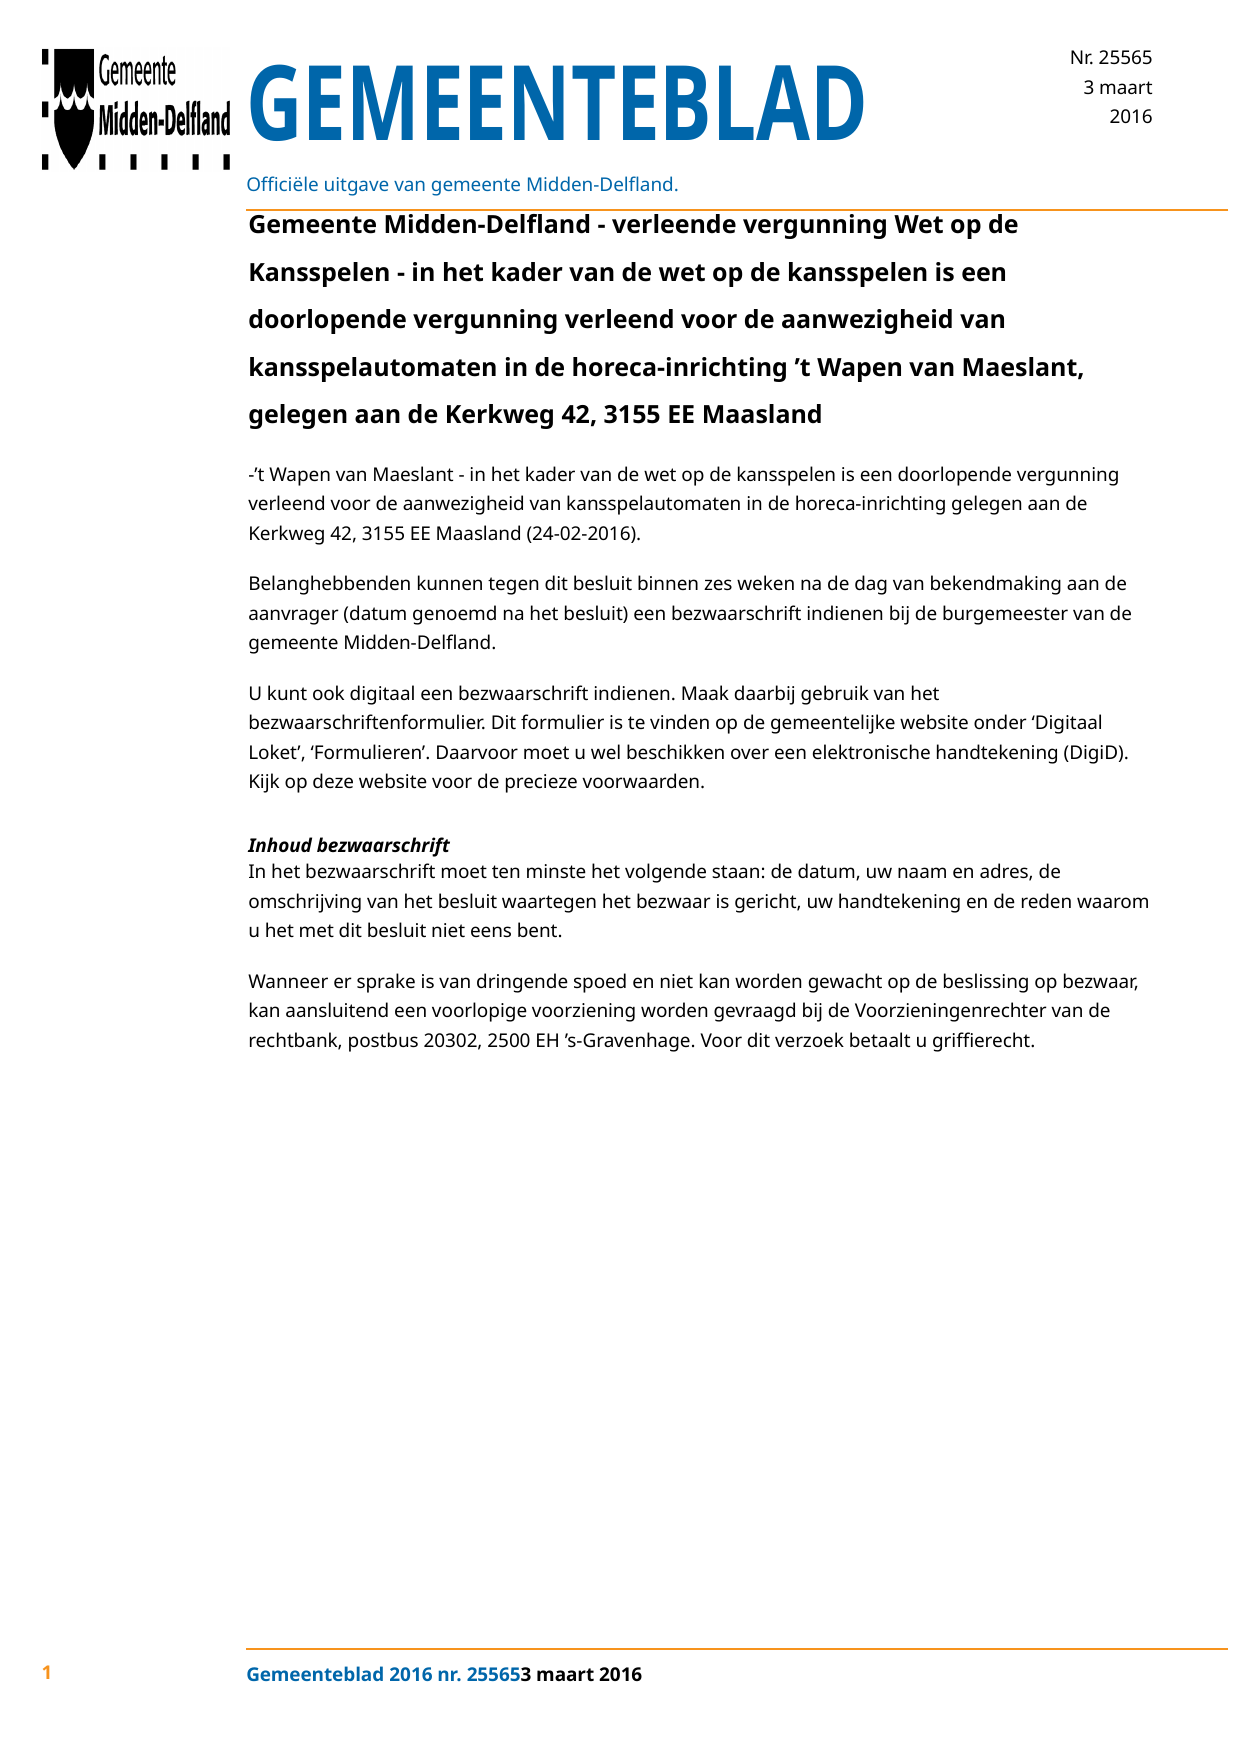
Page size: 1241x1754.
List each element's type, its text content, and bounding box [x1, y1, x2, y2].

text Gemeente Midden-Delfland - verleende vergunning Wet op de Kansspelen - in het kader van de wet op de kansspelen is een doorlopende vergunning verleend voor de aanwezigheid van kansspelautomaten in de horeca-inrichting ’t Wapen van Maeslant, gelegen aan de Kerkweg 42, 3155 EE Maasland [248, 211, 1152, 431]
picture [41, 47, 231, 172]
text -’t Wapen van Maeslant - in het kader van de wet op de kansspelen is een doorlopende vergunning verleend voor de aanwezigheid van kansspelautomaten in de horeca-inrichting gelegen aan de Kerkweg 42, 3155 EE Maasland (24-02-2016). [248, 461, 1152, 546]
text Wanneer er sprake is van dringende spoed en niet kan worden gewacht op de beslissing op bezwaar, kan aansluitend een voorlopige voorziening worden gevraagd bij de Voorzieningenrechter van de rechtbank, postbus 20302, 2500 EH ’s-Gravenhage. Voor dit verzoek betaalt u griffierecht. [248, 968, 1152, 1053]
text Inhoud bezwaarschrift [248, 833, 1152, 858]
text Belanghebbenden kunnen tegen dit besluit binnen zes weken na de dag van bekendmaking aan de aanvrager (datum genoemd na het besluit) een bezwaarschrift indienen bij de burgemeester van de gemeente Midden-Delfland. [248, 570, 1152, 655]
text U kunt ook digitaal een bezwaarschrift indienen. Maak daarbij gebruik van het bezwaarschriftenformulier. Dit formulier is te vinden op de gemeentelijke website onder ‘Digitaal Loket’, ‘Formulieren’. Daarvoor moet u wel beschikken over een elektronische handtekening (DigiD). Kijk op deze website voor de precieze voorwaarden. [248, 680, 1152, 794]
text In het bezwaarschrift moet ten minste het volgende staan: de datum, uw naam en adres, de omschrijving van het besluit waartegen het bezwaar is gericht, uw handtekening en de reden waarom u het met dit besluit niet eens bent. [248, 858, 1152, 943]
